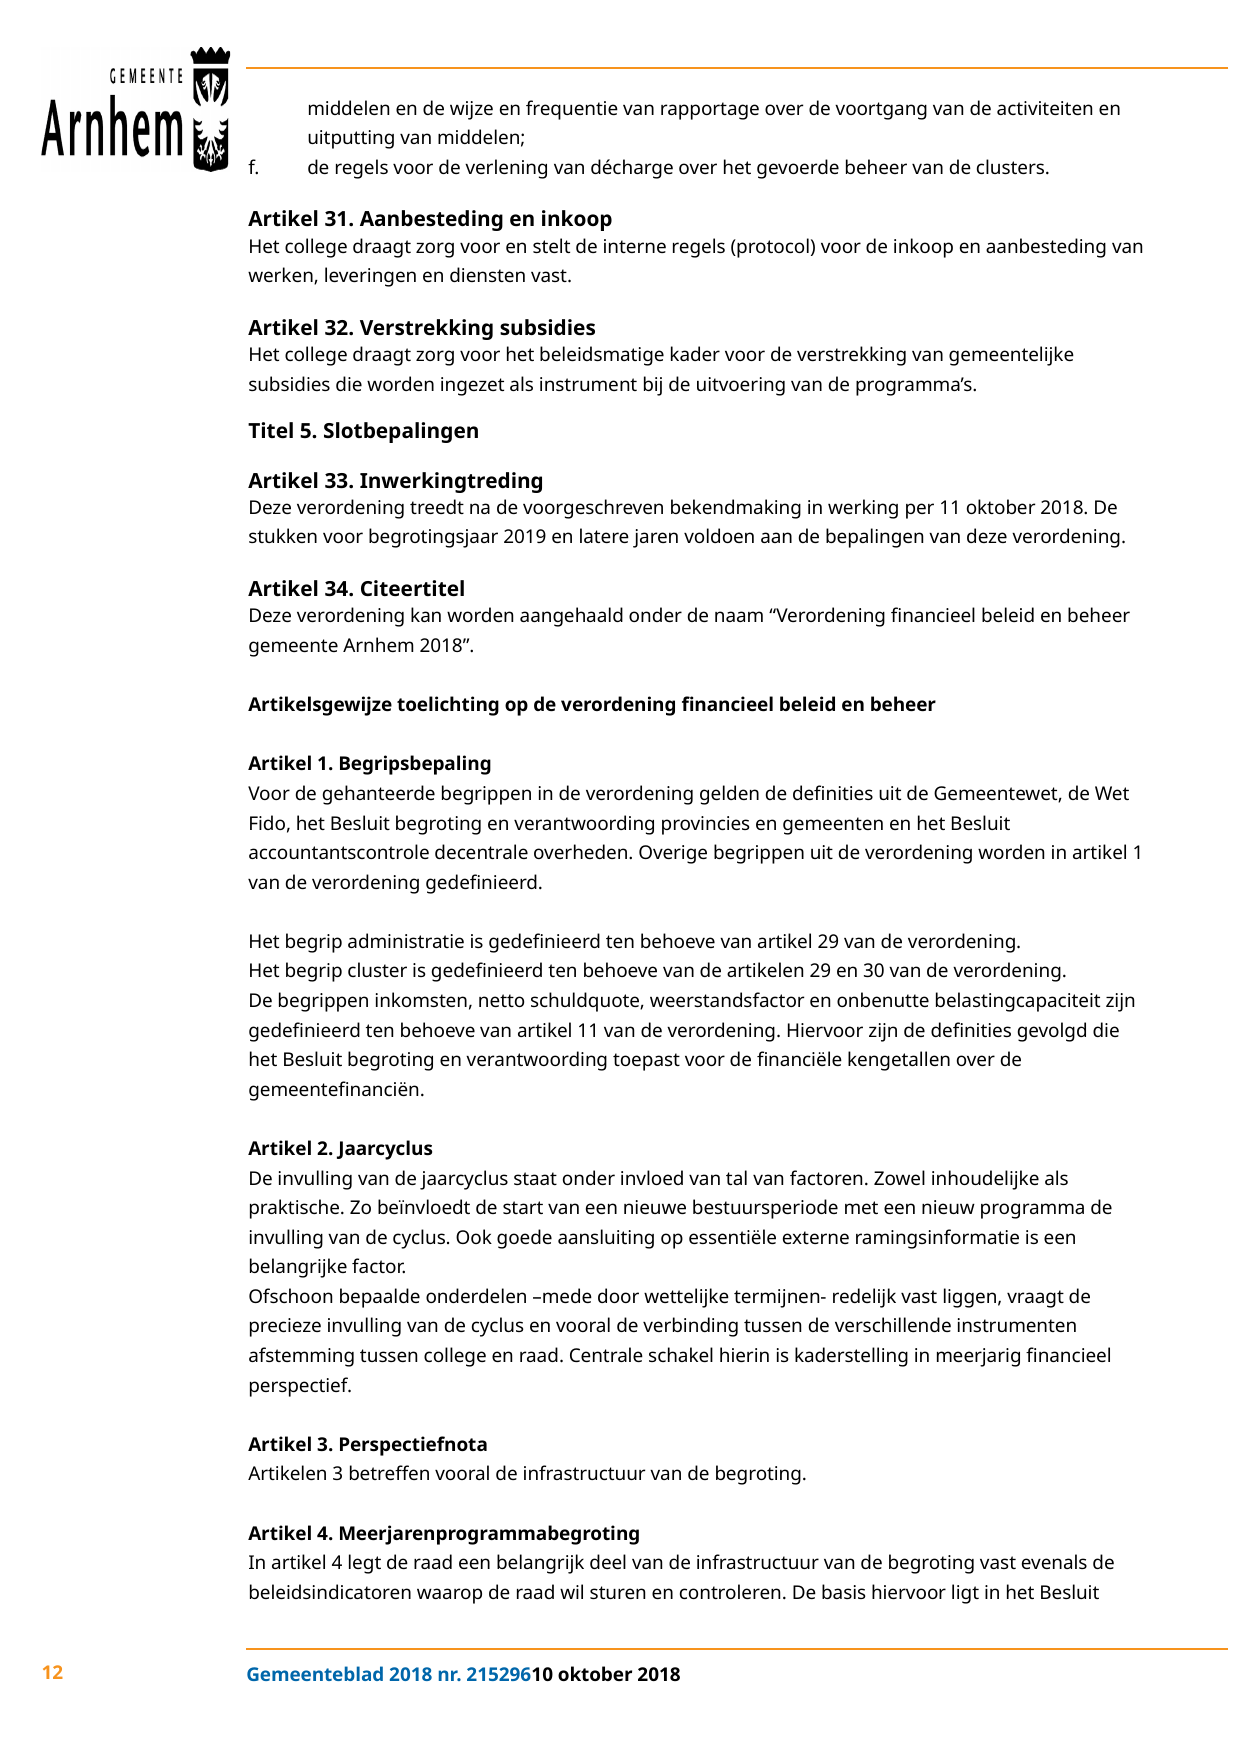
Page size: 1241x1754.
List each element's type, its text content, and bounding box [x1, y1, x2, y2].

text Artikel 34. Citeertitel [248, 574, 1152, 603]
text Artikel 2. Jaarcyclus [248, 1135, 1152, 1161]
text Artikel 32. Verstrekking subsidies [248, 313, 1152, 341]
text Het begrip administratie is gedefinieerd ten behoeve van artikel 29 van de verordening. [248, 928, 1152, 954]
text Artikel 31. Aanbesteding en inkoop [248, 204, 1152, 233]
text Het begrip cluster is gedefinieerd ten behoeve van de artikelen 29 en 30 van de verordening. [248, 958, 1152, 983]
text Titel 5. Slotbepalingen [248, 416, 1152, 445]
list middelen en de wijze en frequentie van rapportage over de voortgang van de activiteiten en uitputting van middelen; [248, 95, 1152, 150]
text Artikel 33. Inwerkingtreding [248, 466, 1152, 494]
text De begrippen inkomsten, netto schuldquote, weerstandsfactor en onbenutte belastingcapaciteit zijn gedefinieerd ten behoeve van artikel 11 van de verordening. Hiervoor zijn de definities gevolgd die het Besluit begroting en verantwoording toepast voor de financiële kengetallen over de gemeentefinanciën. [248, 987, 1152, 1102]
list de regels voor de verlening van décharge over het gevoerde beheer van de clusters. [248, 154, 1152, 180]
text Het college draagt zorg voor en stelt de interne regels (protocol) voor de inkoop en aanbesteding van werken, leveringen en diensten vast. [248, 233, 1152, 288]
text Artikel 3. Perspectiefnota [248, 1431, 1152, 1457]
text Voor de gehanteerde begrippen in de verordening gelden de definities uit de Gemeentewet, de Wet Fido, het Besluit begroting en verantwoording provincies en gemeenten en het Besluit accountantscontrole decentrale overheden. Overige begrippen uit de verordening worden in artikel 1 van de verordening gedefinieerd. [248, 780, 1152, 894]
text Artikel 1. Begripsbepaling [248, 751, 1152, 776]
text Het college draagt zorg voor het beleidsmatige kader voor de verstrekking van gemeentelijke subsidies die worden ingezet als instrument bij de uitvoering van de programma’s. [248, 341, 1152, 397]
text De invulling van de jaarcyclus staat onder invloed van tal van factoren. Zowel inhoudelijke als praktische. Zo beïnvloedt de start van een nieuwe bestuursperiode met een nieuw programma de invulling van de cyclus. Ook goede aansluiting op essentiële externe ramingsinformatie is een belangrijke factor. [248, 1165, 1152, 1279]
text In artikel 4 legt de raad een belangrijk deel van de infrastructuur van de begroting vast evenals de beleidsindicatoren waarop de raad wil sturen en controleren. De basis hiervoor ligt in het Besluit [248, 1549, 1152, 1604]
text Artikelsgewijze toelichting op de verordening financieel beleid en beheer [248, 691, 1152, 717]
text Artikel 4. Meerjarenprogrammabegroting [248, 1520, 1152, 1545]
picture [41, 47, 231, 172]
text Ofschoon bepaalde onderdelen –mede door wettelijke termijnen- redelijk vast liggen, vraagt de precieze invulling van de cyclus en vooral de verbinding tussen de verschillende instrumenten afstemming tussen college en raad. Centrale schakel hierin is kaderstelling in meerjarig financieel perspectief. [248, 1283, 1152, 1397]
text Artikelen 3 betreffen vooral de infrastructuur van de begroting. [248, 1461, 1152, 1486]
text Deze verordening kan worden aangehaald onder de naam “Verordening financieel beleid en beheer gemeente Arnhem 2018”. [248, 603, 1152, 658]
text Deze verordening treedt na de voorgeschreven bekendmaking in werking per 11 oktober 2018. De stukken voor begrotingsjaar 2019 en latere jaren voldoen aan de bepalingen van deze verordening. [248, 494, 1152, 549]
